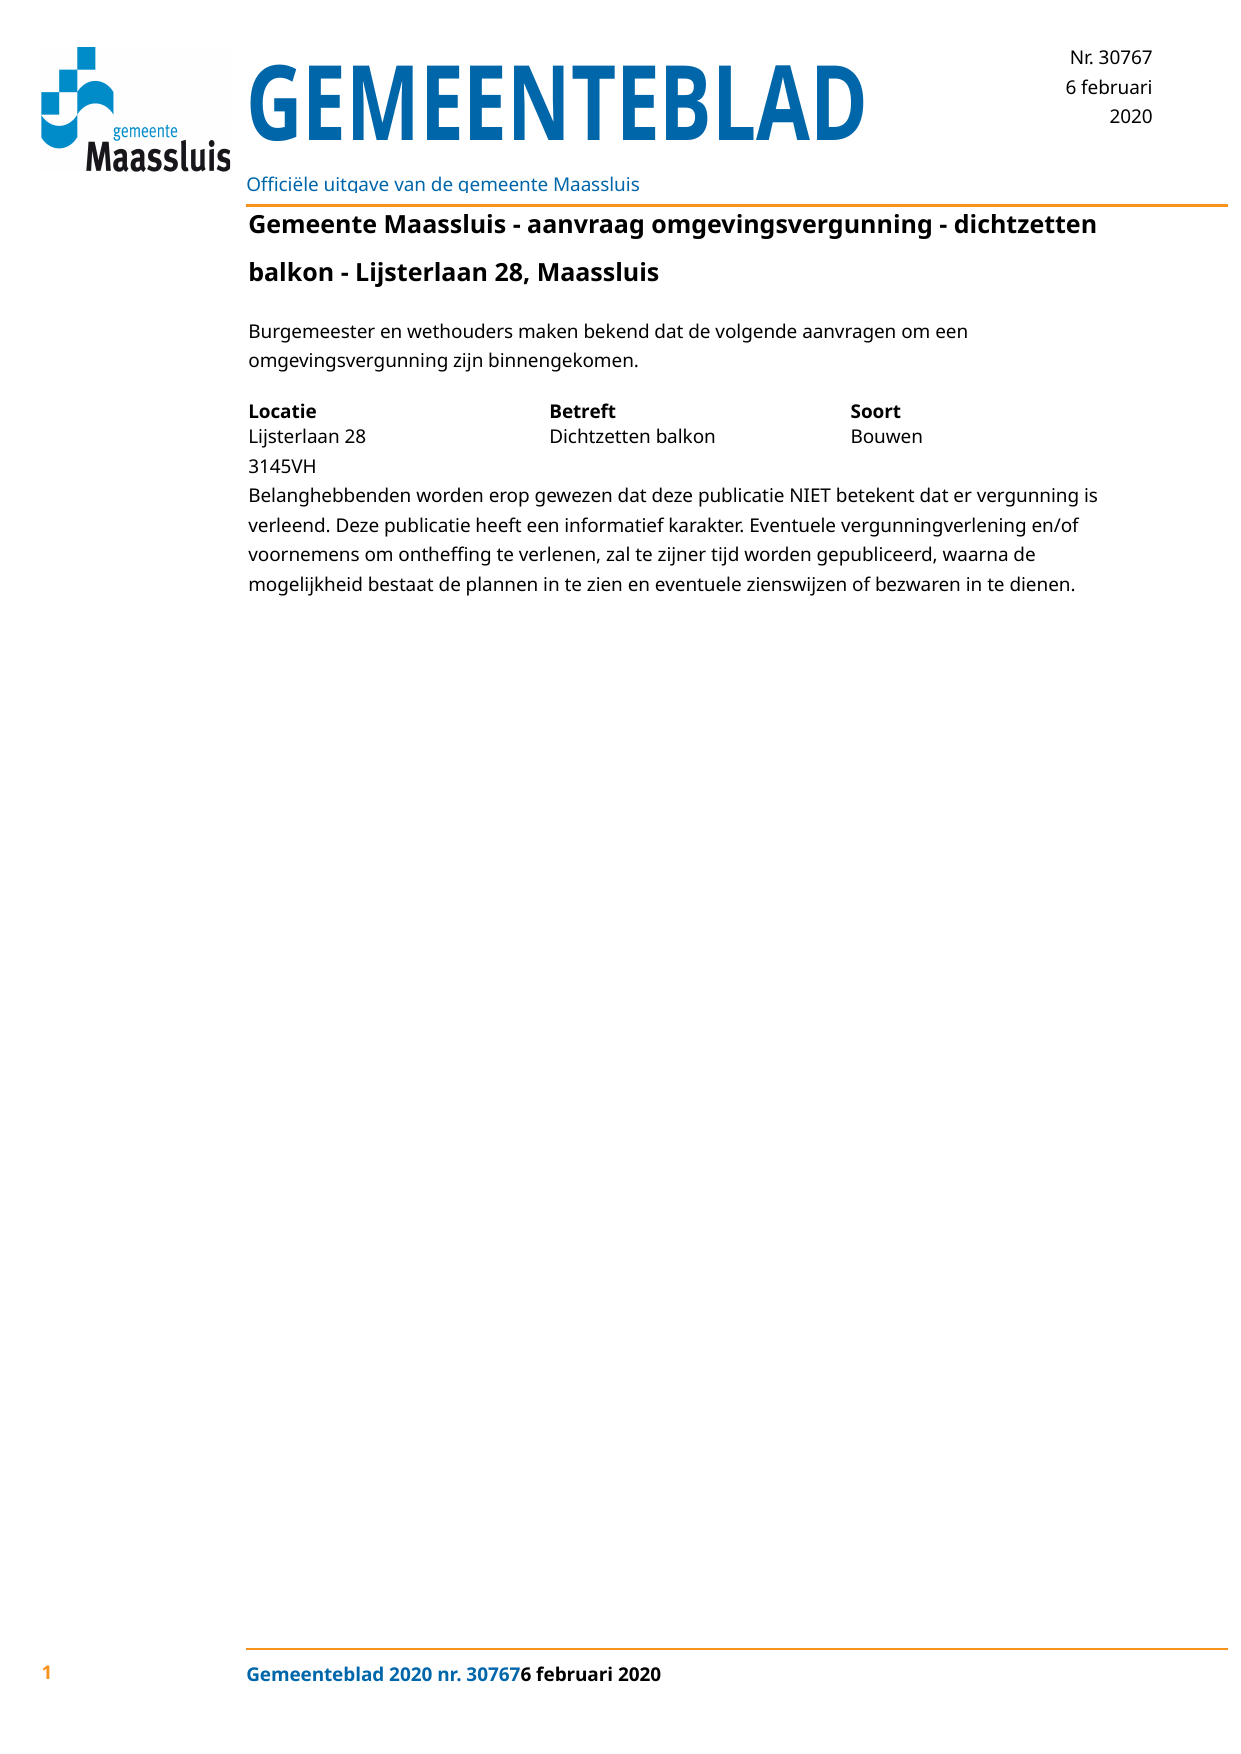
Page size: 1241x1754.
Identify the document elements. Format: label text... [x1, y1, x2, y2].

table_header Soort [850, 398, 1152, 424]
table_header Locatie [248, 398, 549, 424]
table_header Betreft [549, 398, 850, 424]
table_cell Dichtzetten balkon [549, 424, 850, 479]
text Belanghebbenden worden erop gewezen dat deze publicatie NIET betekent dat er vergunning is verleend. Deze publicatie heeft een informatief karakter. Eventuele vergunningverlening en/of voornemens om ontheffing te verlenen, zal te zijner tijd worden gepubliceerd, waarna de mogelijkheid bestaat de plannen in te zien en eventuele zienswijzen of bezwaren in te dienen. [248, 482, 1152, 597]
text Burgemeester en wethouders maken bekend dat de volgende aanvragen om een omgevingsvergunning zijn binnengekomen. [248, 318, 1152, 373]
table_cell Lijsterlaan 28 3145VH [248, 424, 549, 479]
text Gemeente Maassluis - aanvraag omgevingsvergunning - dichtzetten balkon - Lijsterlaan 28, Maassluis [248, 207, 1152, 288]
picture [41, 47, 77, 92]
table_cell Bouwen [850, 424, 1152, 479]
picture [41, 47, 231, 172]
